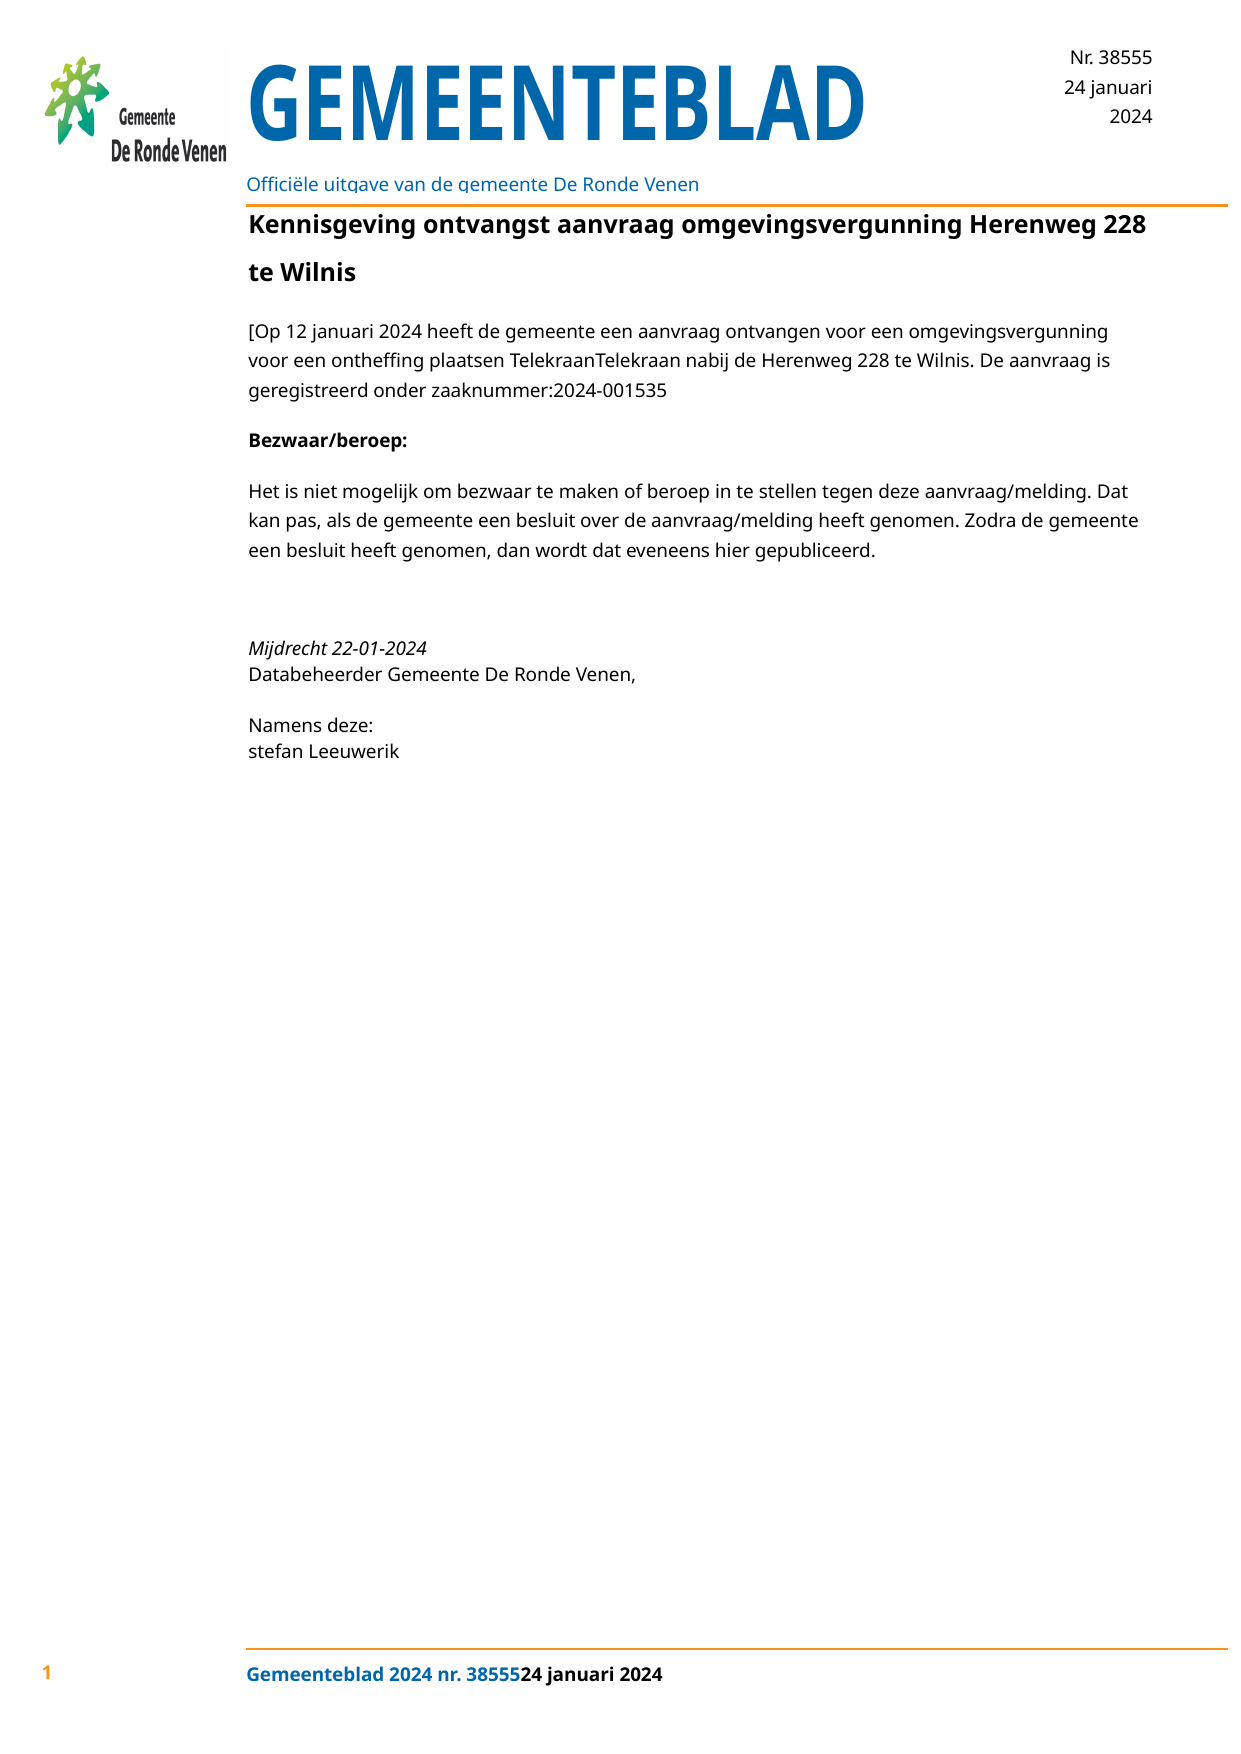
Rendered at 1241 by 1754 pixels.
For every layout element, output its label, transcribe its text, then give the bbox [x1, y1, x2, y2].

text Bezwaar/beroep: [248, 427, 1152, 453]
text Databeheerder Gemeente De Ronde Venen, [248, 661, 1152, 687]
text Mijdrecht 22-01-2024 [248, 635, 1152, 661]
text stefan Leeuwerik [248, 738, 1152, 764]
text [Op 12 januari 2024 heeft de gemeente een aanvraag ontvangen voor een omgevingsvergunning voor een ontheffing plaatsen TelekraanTelekraan nabij de Herenweg 228 te Wilnis. De aanvraag is geregistreerd onder zaaknummer:2024-001535 [248, 318, 1152, 403]
text Het is niet mogelijk om bezwaar te maken of beroep in te stellen tegen deze aanvraag/melding. Dat kan pas, als de gemeente een besluit over de aanvraag/melding heeft genomen. Zodra de gemeente een besluit heeft genomen, dan wordt dat eveneens hier gepubliceerd. [248, 478, 1152, 563]
text Kennisgeving ontvangst aanvraag omgevingsvergunning Herenweg 228 te Wilnis [248, 207, 1152, 288]
text Namens deze: [248, 712, 1152, 738]
picture [41, 47, 231, 172]
